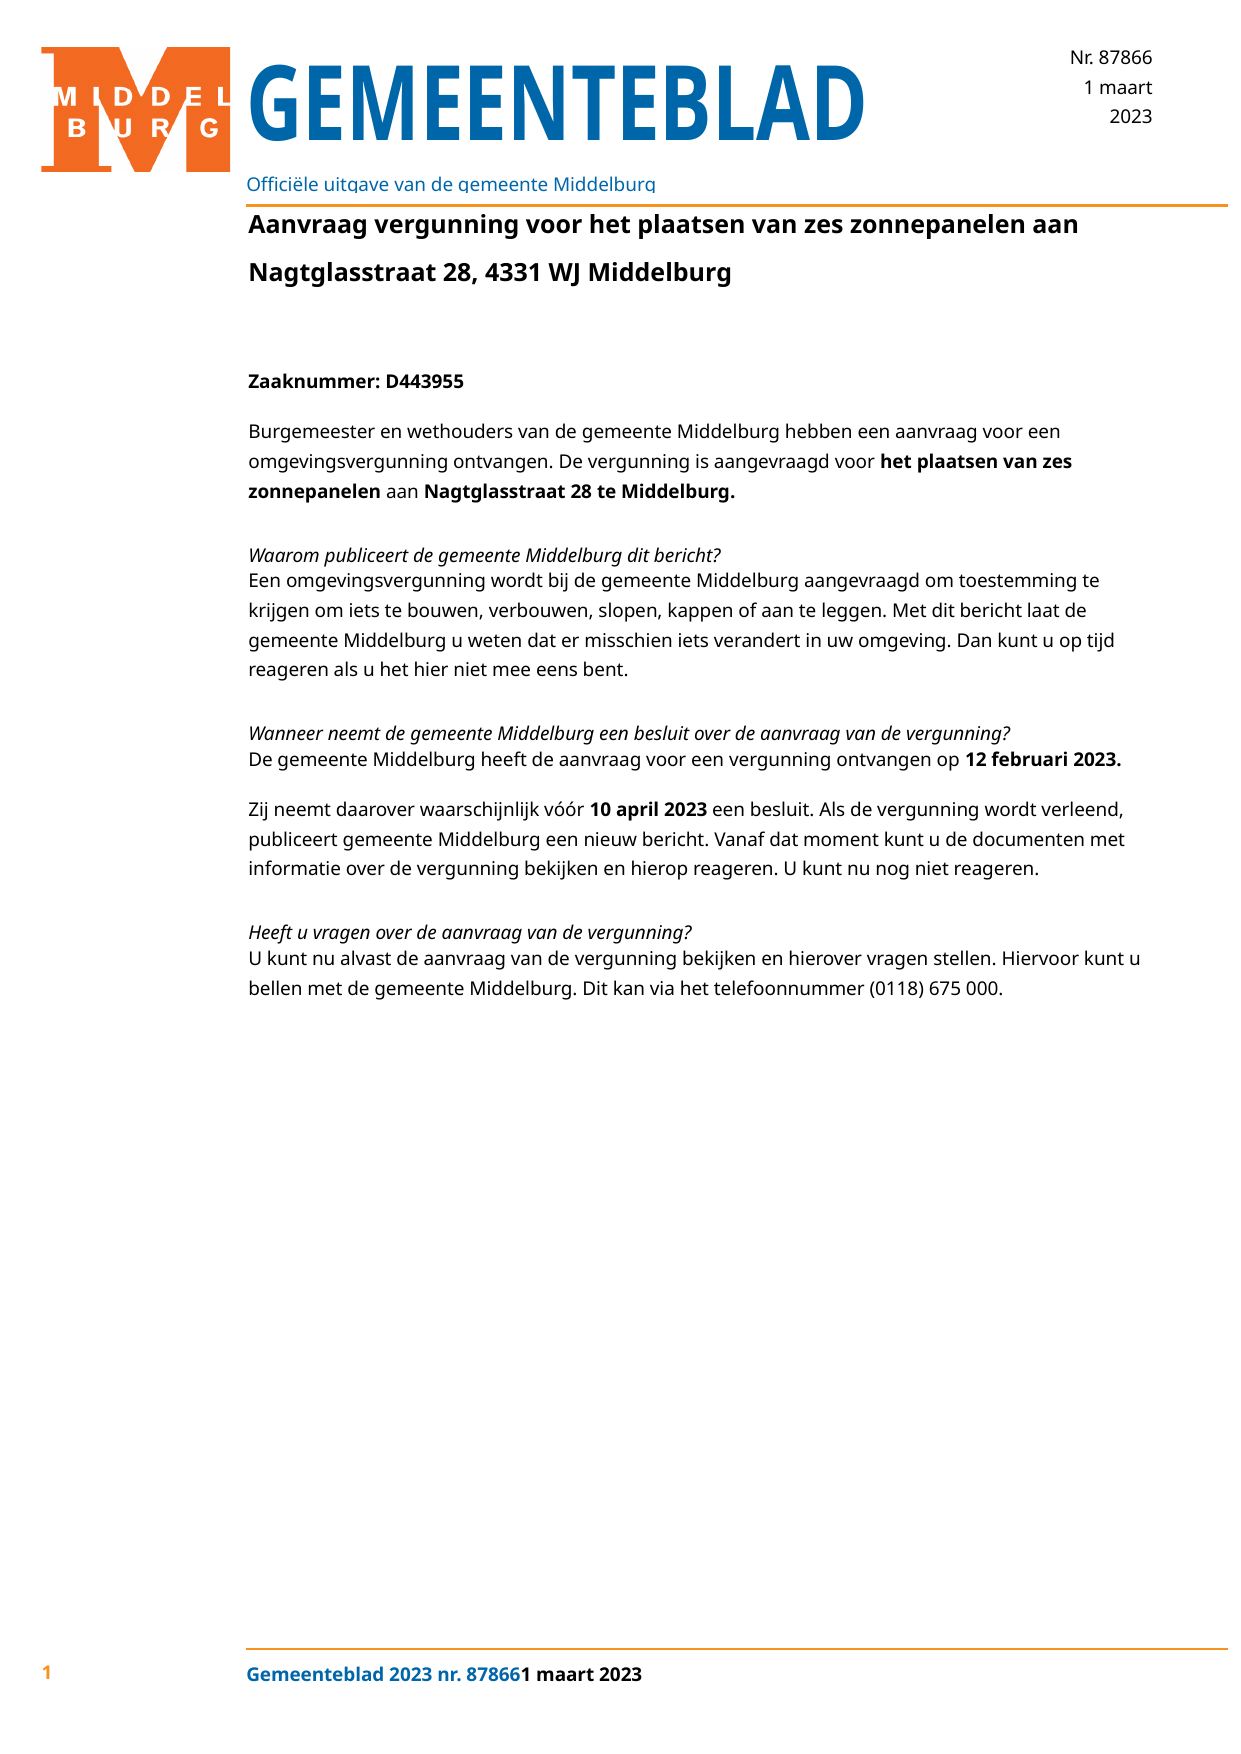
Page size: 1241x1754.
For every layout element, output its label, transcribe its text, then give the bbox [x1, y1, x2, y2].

text Waarom publiceert de gemeente Middelburg dit bericht? [248, 542, 1152, 568]
text Een omgevingsvergunning wordt bij de gemeente Middelburg aangevraagd om toestemming te krijgen om iets te bouwen, verbouwen, slopen, kappen of aan te leggen. Met dit bericht laat de gemeente Middelburg u weten dat er misschien iets verandert in uw omgeving. Dan kunt u op tijd reageren als u het hier niet mee eens bent. [248, 568, 1152, 682]
text Heeft u vragen over de aanvraag van de vergunning? [248, 919, 1152, 945]
text Zaaknummer: D443955 [248, 368, 1152, 394]
text Zij neemt daarover waarschijnlijk vóór 10 april 2023 een besluit. Als de vergunning wordt verleend, publiceert gemeente Middelburg een nieuw bericht. Vanaf dat moment kunt u de documenten met informatie over de vergunning bekijken en hierop reageren. U kunt nu nog niet reageren. [248, 796, 1152, 881]
text De gemeente Middelburg heeft de aanvraag voor een vergunning ontvangen op 12 februari 2023. [248, 746, 1152, 772]
text Wanneer neemt de gemeente Middelburg een besluit over de aanvraag van de vergunning? [248, 720, 1152, 746]
text Burgemeester en wethouders van de gemeente Middelburg hebben een aanvraag voor een omgevingsvergunning ontvangen. De vergunning is aangevraagd voor het plaatsen van zes zonnepanelen aan Nagtglasstraat 28 te Middelburg. [248, 419, 1152, 504]
picture [41, 47, 231, 172]
text Aanvraag vergunning voor het plaatsen van zes zonnepanelen aan Nagtglasstraat 28, 4331 WJ Middelburg [248, 207, 1152, 288]
text U kunt nu alvast de aanvraag van de vergunning bekijken en hierover vragen stellen. Hiervoor kunt u bellen met de gemeente Middelburg. Dit kan via het telefoonnummer (0118) 675 000. [248, 945, 1152, 1001]
